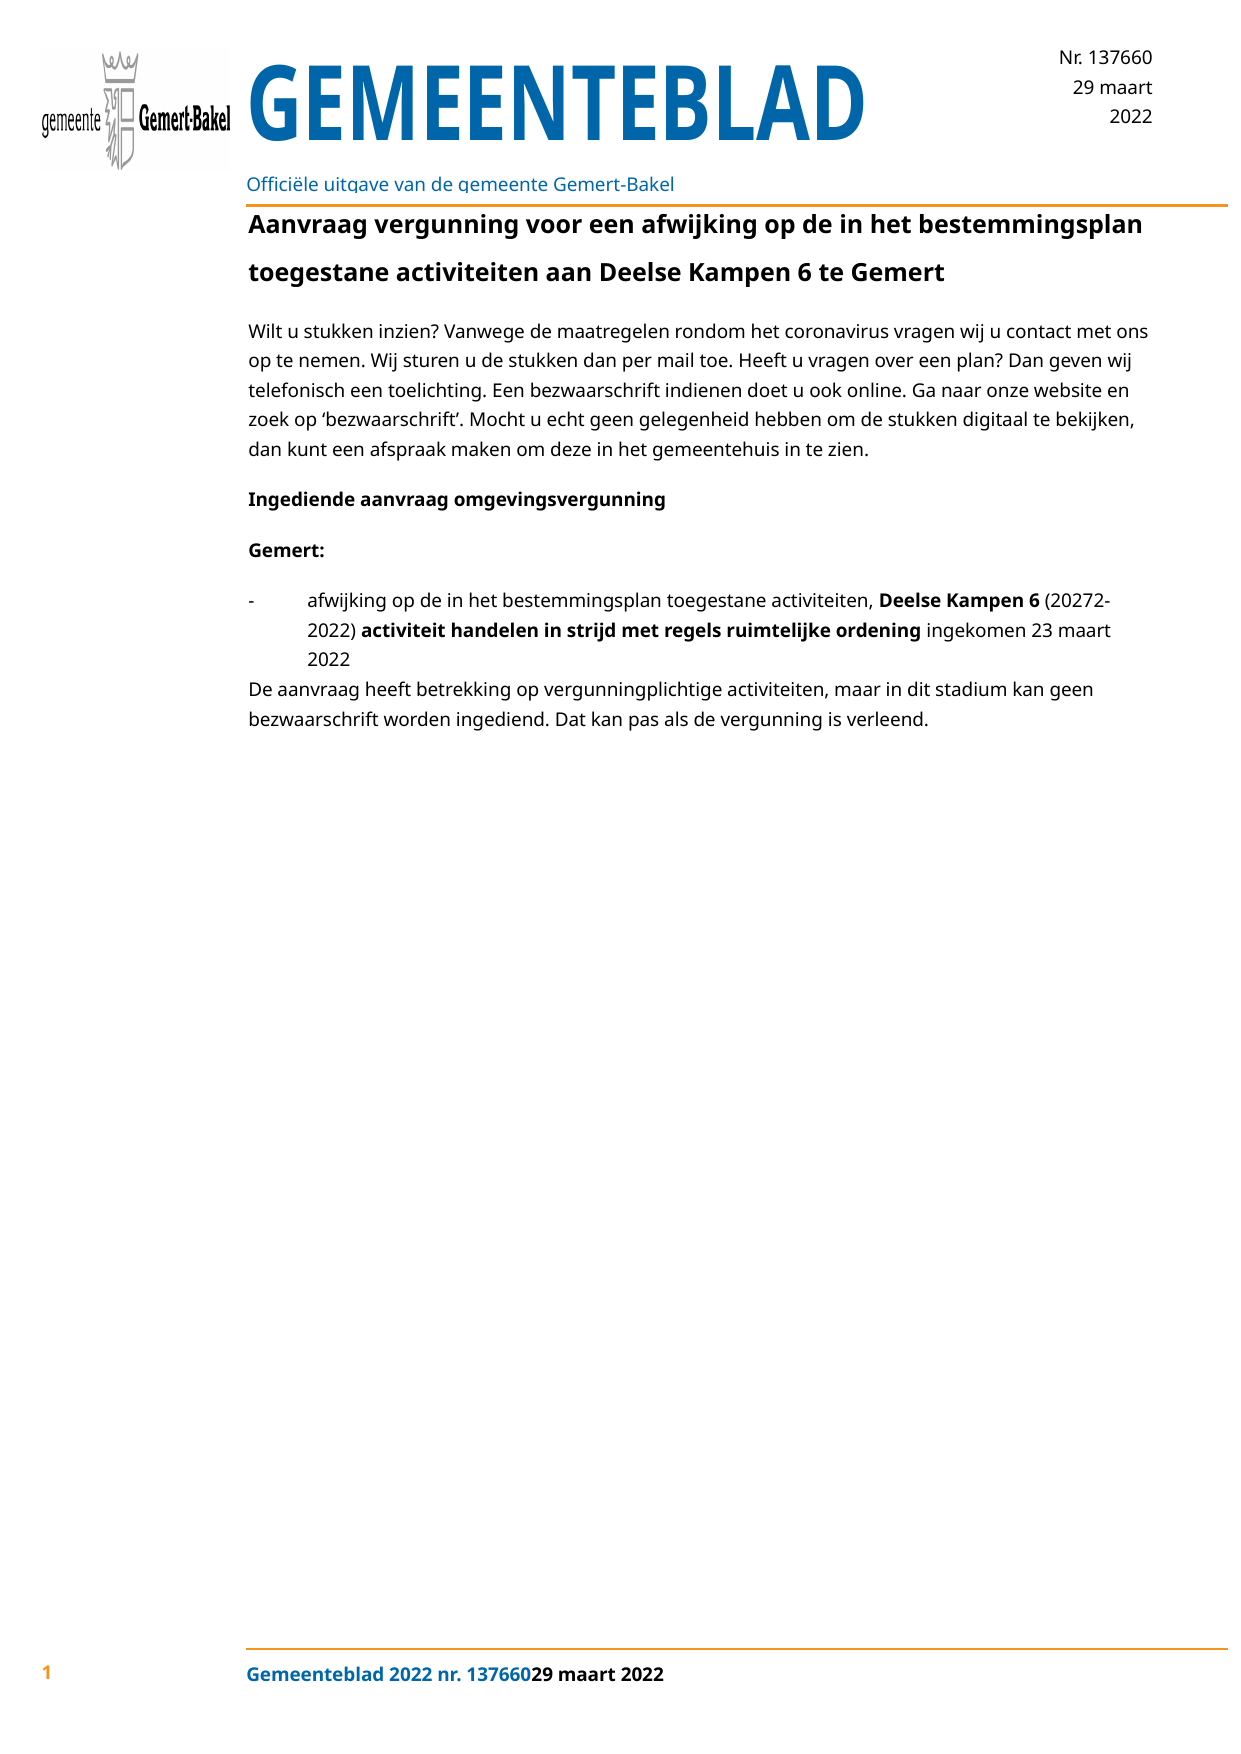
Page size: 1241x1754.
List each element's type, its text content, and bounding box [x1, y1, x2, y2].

text Aanvraag vergunning voor een afwijking op de in het bestemmingsplan toegestane activiteiten aan Deelse Kampen 6 te Gemert [248, 207, 1152, 288]
picture [41, 47, 231, 172]
text Gemert: [248, 537, 1152, 563]
text De aanvraag heeft betrekking op vergunningplichtige activiteiten, maar in dit stadium kan geen bezwaarschrift worden ingediend. Dat kan pas als de vergunning is verleend. [248, 676, 1152, 732]
text Wilt u stukken inzien? Vanwege de maatregelen rondom het coronavirus vragen wij u contact met ons op te nemen. Wij sturen u de stukken dan per mail toe. Heeft u vragen over een plan? Dan geven wij telefonisch een toelichting. Een bezwaarschrift indienen doet u ook online. Ga naar onze website en zoek op ‘bezwaarschrift’. Mocht u echt geen gelegenheid hebben om de stukken digitaal te bekijken, dan kunt een afspraak maken om deze in het gemeentehuis in te zien. [248, 318, 1152, 462]
list afwijking op de in het bestemmingsplan toegestane activiteiten, Deelse Kampen 6 (20272-2022) activiteit handelen in strijd met regels ruimtelijke ordening ingekomen 23 maart 2022 [248, 587, 1152, 672]
text Ingediende aanvraag omgevingsvergunning [248, 487, 1152, 512]
